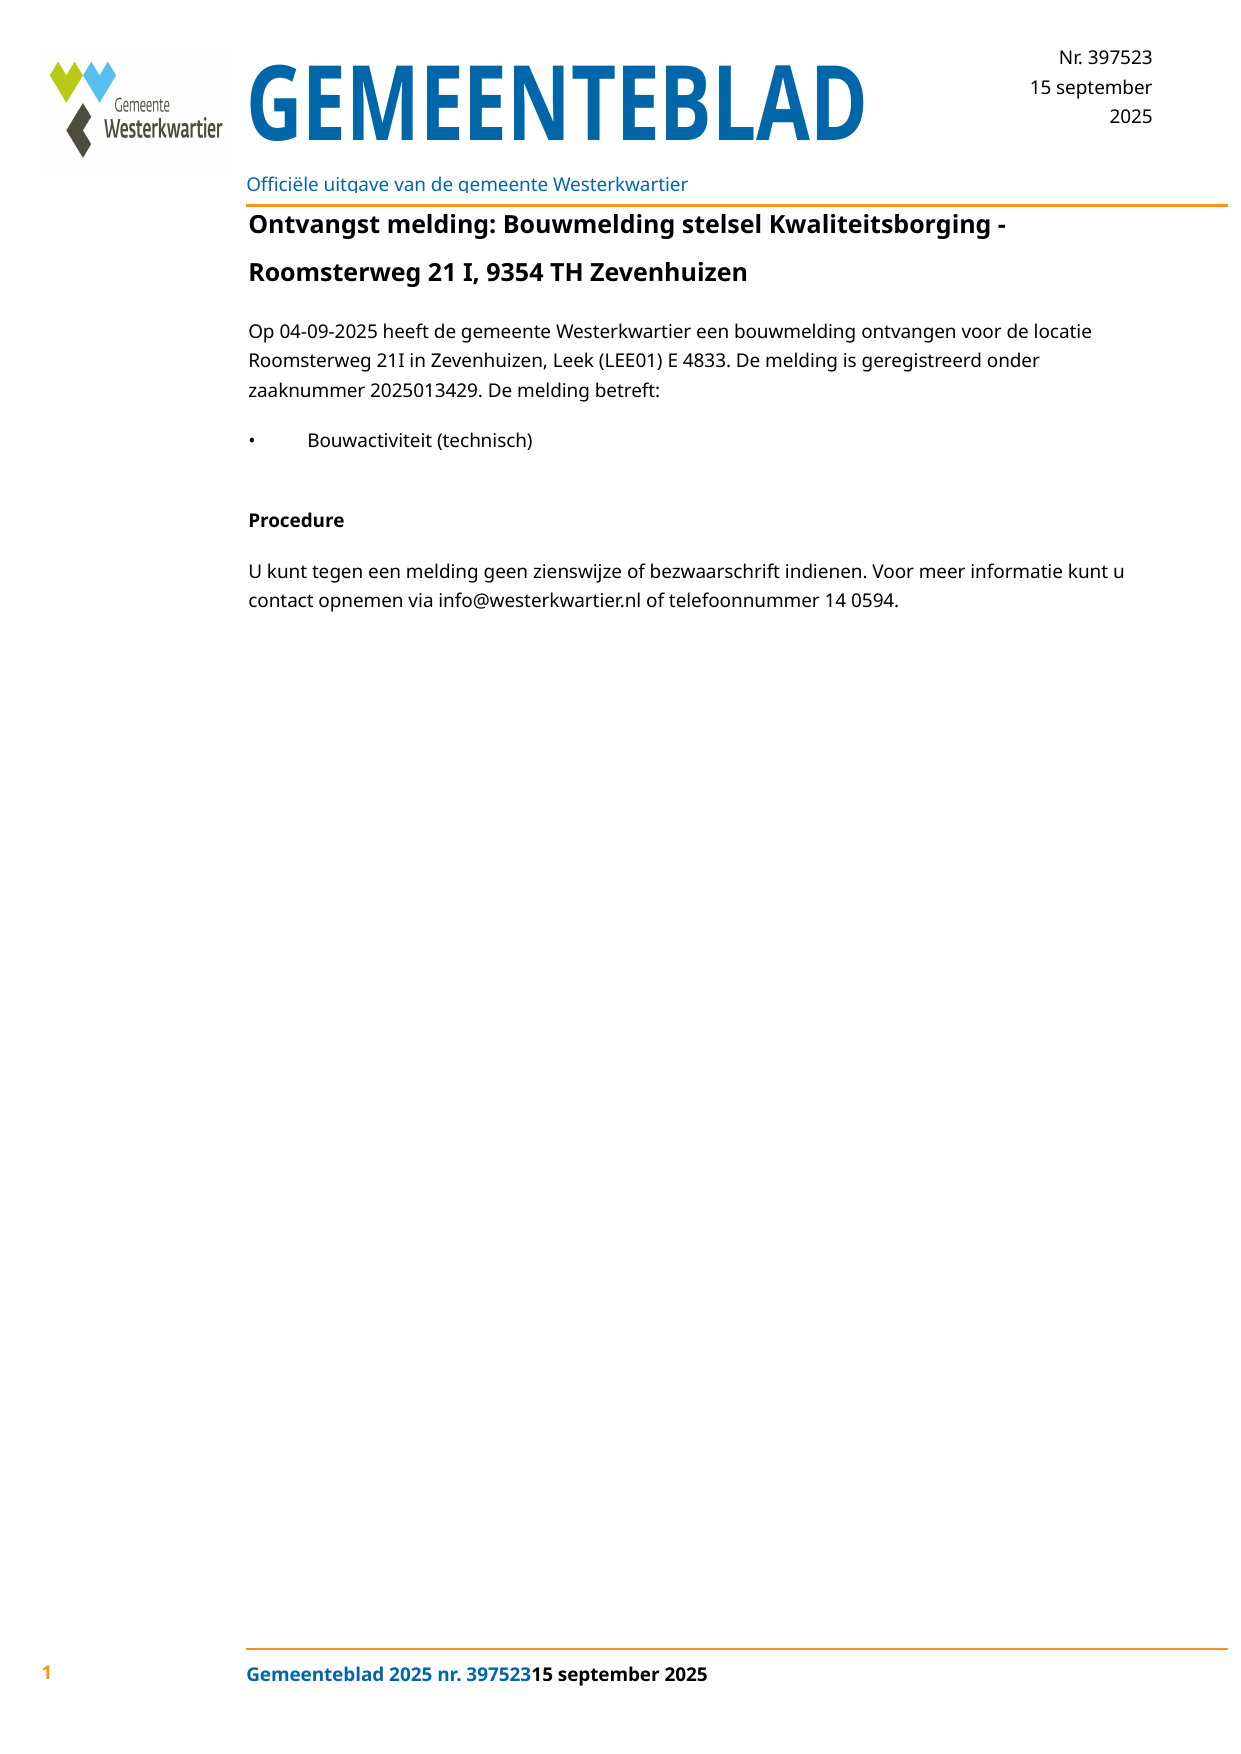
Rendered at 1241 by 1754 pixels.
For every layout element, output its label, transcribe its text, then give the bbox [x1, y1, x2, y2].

text Op 04-09-2025 heeft de gemeente Westerkwartier een bouwmelding ontvangen voor de locatie Roomsterweg 21I in Zevenhuizen, Leek (LEE01) E 4833. De melding is geregistreerd onder zaaknummer 2025013429. De melding betreft: [248, 318, 1152, 403]
text Procedure [248, 507, 1152, 533]
text U kunt tegen een melding geen zienswijze of bezwaarschrift indienen. Voor meer informatie kunt u contact opnemen via info@westerkwartier.nl of telefoonnummer 14 0594. [248, 558, 1152, 613]
list Bouwactiviteit (technisch) [248, 427, 1152, 453]
text Ontvangst melding: Bouwmelding stelsel Kwaliteitsborging - Roomsterweg 21 I, 9354 TH Zevenhuizen [248, 207, 1152, 288]
picture [41, 47, 231, 172]
